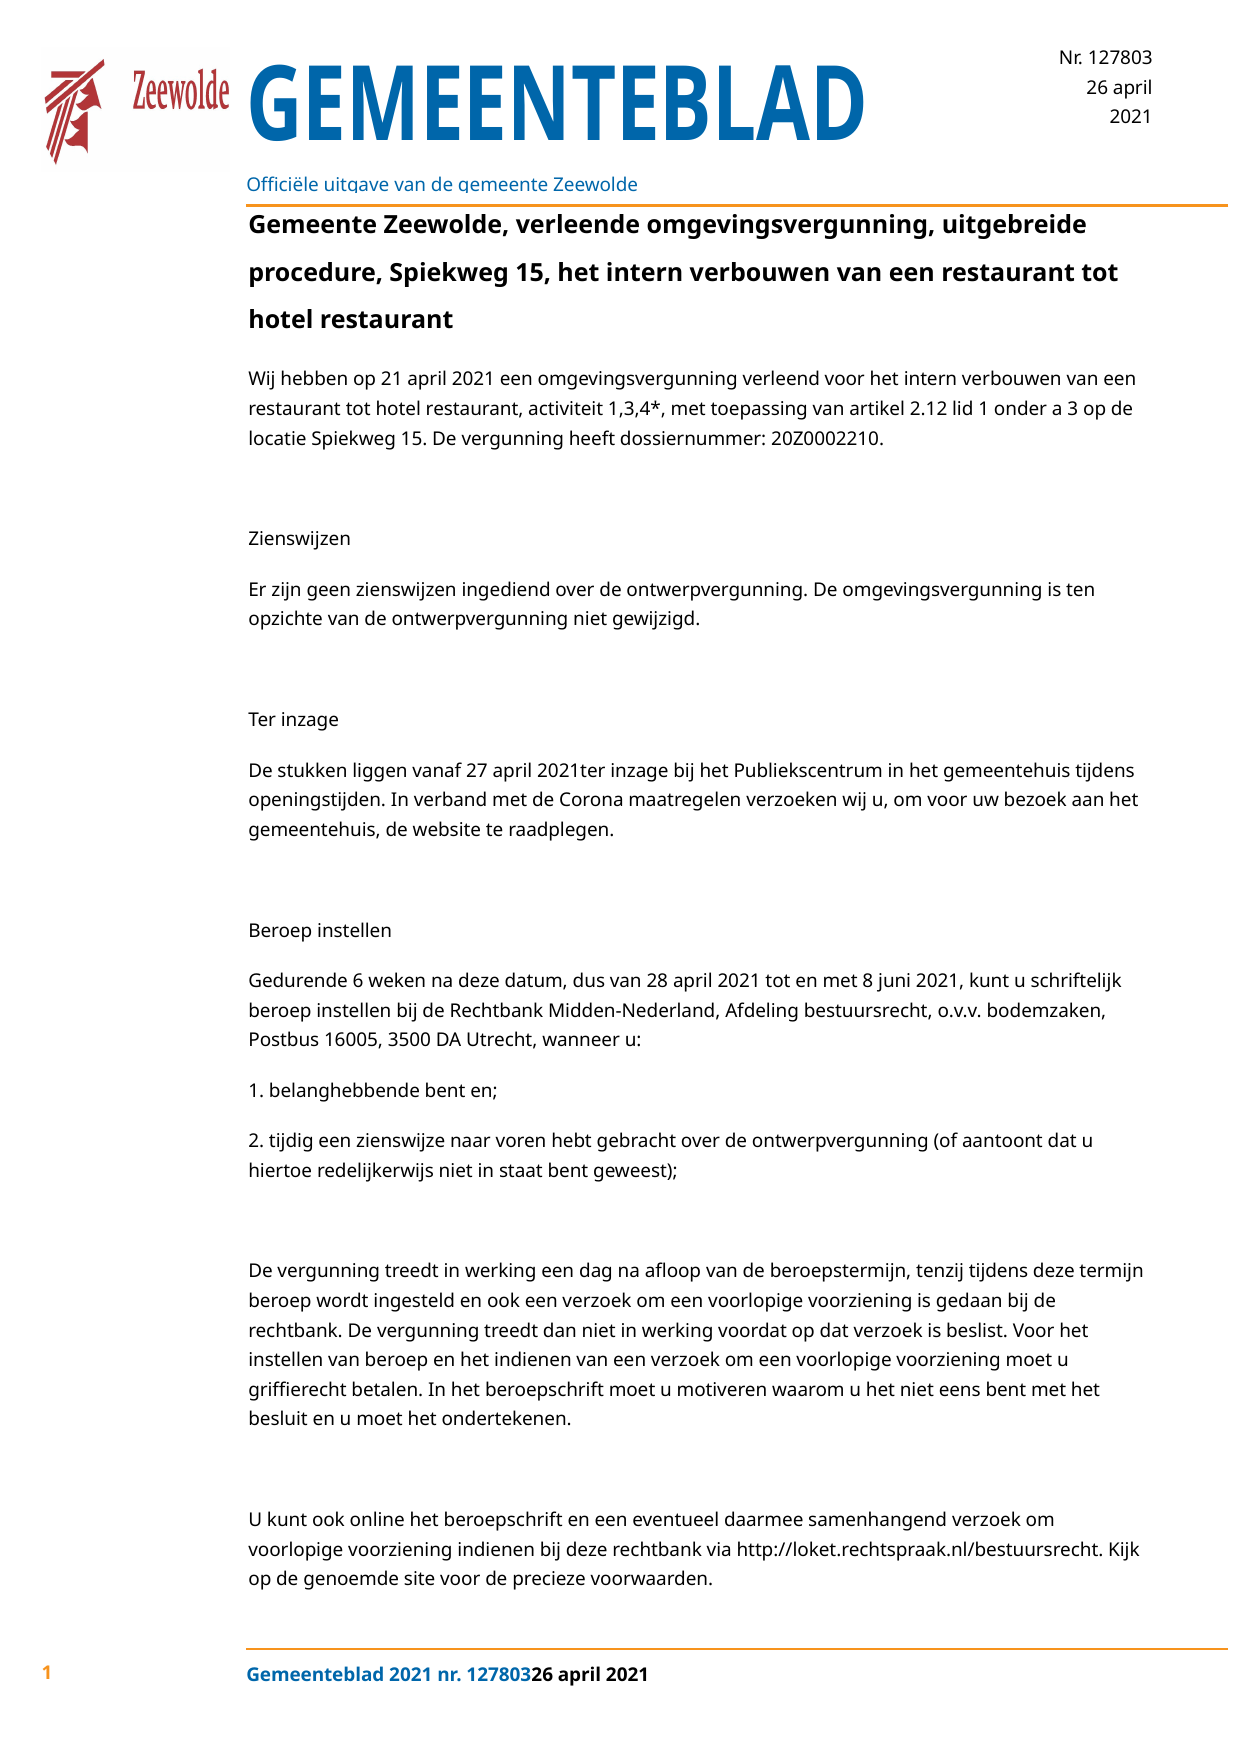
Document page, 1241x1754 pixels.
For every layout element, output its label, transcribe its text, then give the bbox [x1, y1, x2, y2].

text Ter inzage [248, 706, 1152, 732]
picture [41, 47, 231, 172]
text De stukken liggen vanaf 27 april 2021ter inzage bij het Publiekscentrum in het gemeentehuis tijdens openingstijden. In verband met de Corona maatregelen verzoeken wij u, om voor uw bezoek aan het gemeentehuis, de website te raadplegen. [248, 757, 1152, 842]
text Wij hebben op 21 april 2021 een omgevingsvergunning verleend voor het intern verbouwen van een restaurant tot hotel restaurant, activiteit 1,3,4*, met toepassing van artikel 2.12 lid 1 onder a 3 op de locatie Spiekweg 15. De vergunning heeft dossiernummer: 20Z0002210. [248, 366, 1152, 450]
text 2. tijdig een zienswijze naar voren hebt gebracht over de ontwerpvergunning (of aantoont dat u hiertoe redelijkerwijs niet in staat bent geweest); [248, 1127, 1152, 1182]
text Gedurende 6 weken na deze datum, dus van 28 april 2021 tot en met 8 juni 2021, kunt u schriftelijk beroep instellen bij de Rechtbank Midden-Nederland, Afdeling bestuursrecht, o.v.v. bodemzaken, Postbus 16005, 3500 DA Utrecht, wanneer u: [248, 967, 1152, 1052]
text Er zijn geen zienswijzen ingediend over de ontwerpvergunning. De omgevingsvergunning is ten opzichte van de ontwerpvergunning niet gewijzigd. [248, 576, 1152, 631]
text Gemeente Zeewolde, verleende omgevingsvergunning, uitgebreide procedure, Spiekweg 15, het intern verbouwen van een restaurant tot hotel restaurant [248, 207, 1152, 336]
text Beroep instellen [248, 917, 1152, 942]
text 1. belanghebbende bent en; [248, 1077, 1152, 1102]
text U kunt ook online het beroepschrift en een eventueel daarmee samenhangend verzoek om voorlopige voorziening indienen bij deze rechtbank via http://loket.rechtspraak.nl/bestuursrecht. Kijk op de genoemde site voor de precieze voorwaarden. [248, 1506, 1152, 1591]
text Zienswijzen [248, 526, 1152, 551]
text De vergunning treedt in werking een dag na afloop van de beroepstermijn, tenzij tijdens deze termijn beroep wordt ingesteld en ook een verzoek om een voorlopige voorziening is gedaan bij de rechtbank. De vergunning treedt dan niet in werking voordat op dat verzoek is beslist. Voor het instellen van beroep en het indienen van een verzoek om een voorlopige voorziening moet u griffierecht betalen. In het beroepschrift moet u motiveren waarom u het niet eens bent met het besluit en u moet het ondertekenen. [248, 1258, 1152, 1431]
